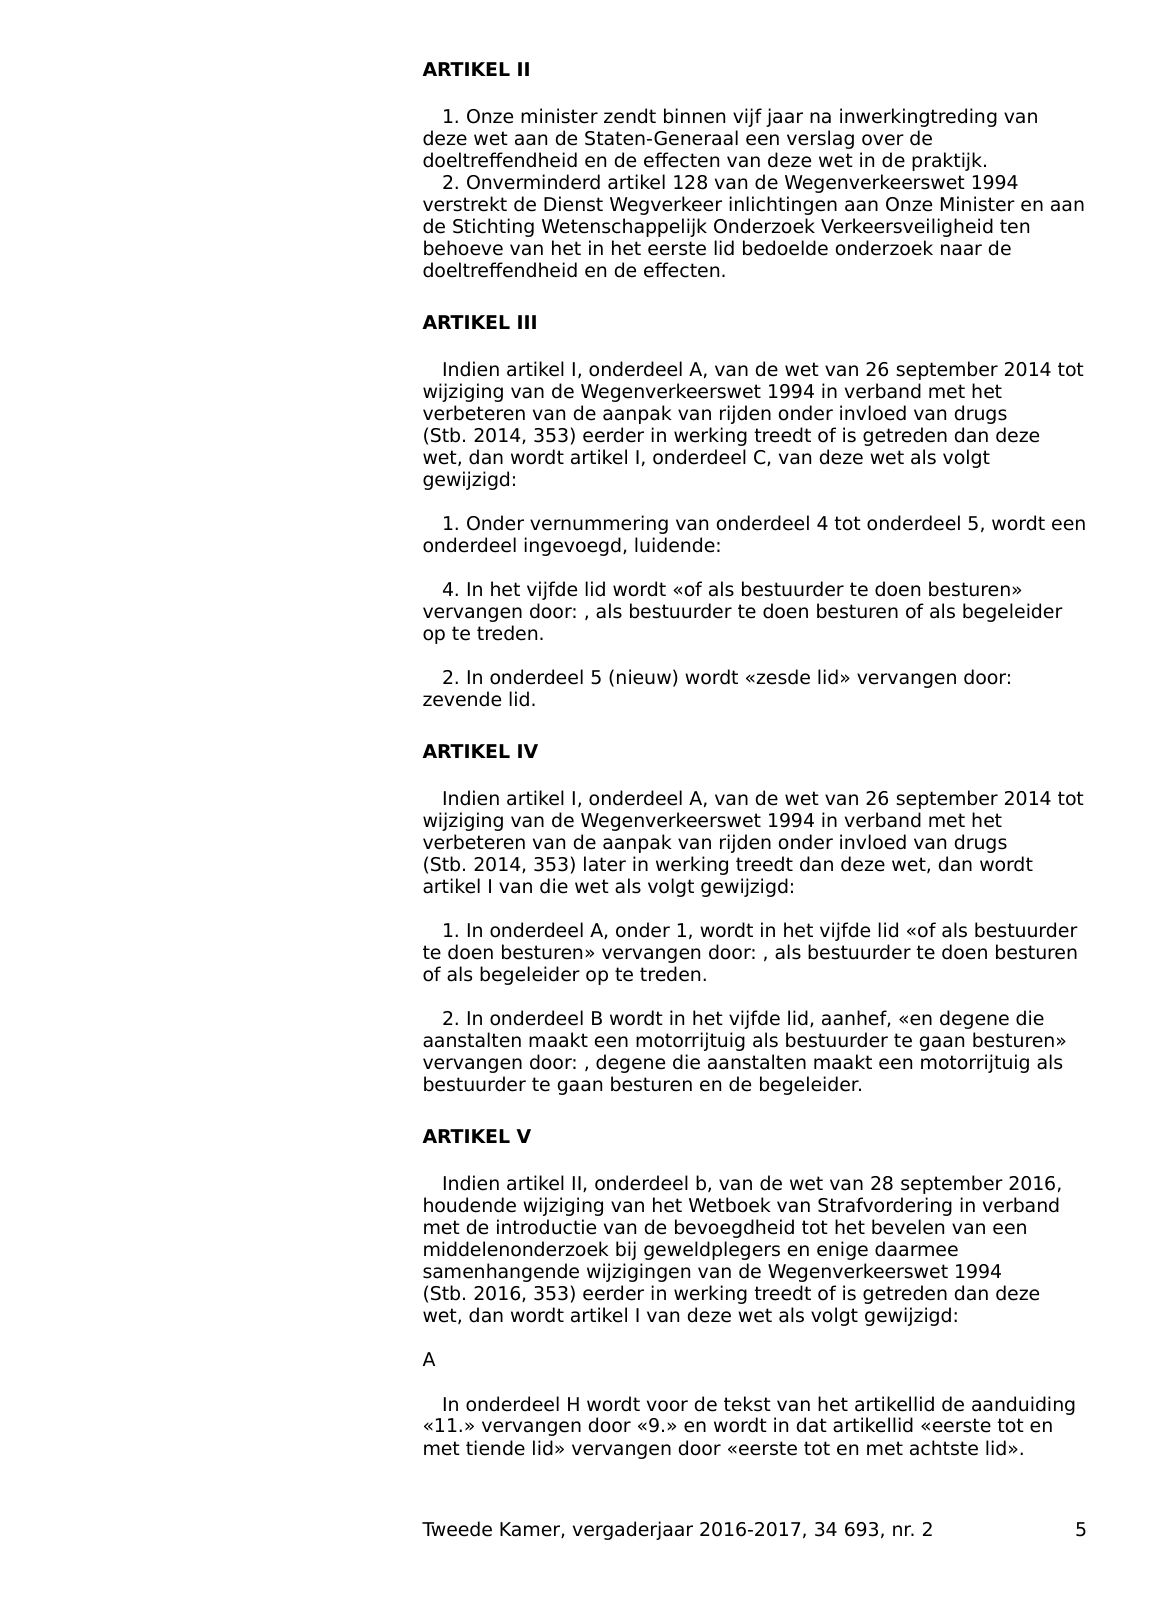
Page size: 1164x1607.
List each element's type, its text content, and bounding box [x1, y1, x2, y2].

subtitle ARTIKEL IV [422, 741, 1087, 763]
subtitle ARTIKEL II [422, 59, 1087, 81]
text A [422, 1349, 1087, 1371]
text Indien artikel II, onderdeel b, van de wet van 28 september 2016, houdende wijziging van het Wetboek van Strafvordering in verband met de introductie van de bevoegdheid tot het bevelen van een middelenonderzoek bij geweldplegers en enige daarmee samenhangende wijzigingen van de Wegenverkeerswet 1994 (Stb. 2016, 353) eerder in werking treedt of is getreden dan deze wet, dan wordt artikel I van deze wet als volgt gewijzigd: [422, 1173, 1087, 1327]
text 2. In onderdeel 5 (nieuw) wordt «zesde lid» vervangen door: zevende lid. [422, 667, 1087, 711]
subtitle ARTIKEL III [422, 312, 1087, 334]
text 1. In onderdeel A, onder 1, wordt in het vijfde lid «of als bestuurder te doen besturen» vervangen door: , als bestuurder te doen besturen of als begeleider op te treden. [422, 920, 1087, 986]
text 2. Onverminderd artikel 128 van de Wegenverkeerswet 1994 verstrekt de Dienst Wegverkeer inlichtingen aan Onze Minister en aan de Stichting Wetenschappelijk Onderzoek Verkeersveiligheid ten behoeve van het in het eerste lid bedoelde onderzoek naar de doeltreffendheid en de effecten. [422, 172, 1087, 282]
text 1. Onder vernummering van onderdeel 4 tot onderdeel 5, wordt een onderdeel ingevoegd, luidende: [422, 513, 1087, 557]
text In onderdeel H wordt voor de tekst van het artikellid de aanduiding «11.» vervangen door «9.» en wordt in dat artikellid «eerste tot en met tiende lid» vervangen door «eerste tot en met achtste lid». [422, 1393, 1087, 1459]
text 1. Onze minister zendt binnen vijf jaar na inwerkingtreding van deze wet aan de Staten-Generaal een verslag over de doeltreffendheid en de effecten van deze wet in de praktijk. [422, 106, 1087, 172]
text 2. In onderdeel B wordt in het vijfde lid, aanhef, «en degene die aanstalten maakt een motorrijtuig als bestuurder te gaan besturen» vervangen door: , degene die aanstalten maakt een motorrijtuig als bestuurder te gaan besturen en de begeleider. [422, 1008, 1087, 1096]
subtitle ARTIKEL V [422, 1126, 1087, 1148]
text Indien artikel I, onderdeel A, van de wet van 26 september 2014 tot wijziging van de Wegenverkeerswet 1994 in verband met het verbeteren van de aanpak van rijden onder invloed van drugs (Stb. 2014, 353) later in werking treedt dan deze wet, dan wordt artikel I van die wet als volgt gewijzigd: [422, 788, 1087, 898]
text Indien artikel I, onderdeel A, van de wet van 26 september 2014 tot wijziging van de Wegenverkeerswet 1994 in verband met het verbeteren van de aanpak van rijden onder invloed van drugs (Stb. 2014, 353) eerder in werking treedt of is getreden dan deze wet, dan wordt artikel I, onderdeel C, van deze wet als volgt gewijzigd: [422, 359, 1087, 491]
text 4. In het vijfde lid wordt «of als bestuurder te doen besturen» vervangen door: , als bestuurder te doen besturen of als begeleider op te treden. [422, 579, 1087, 645]
